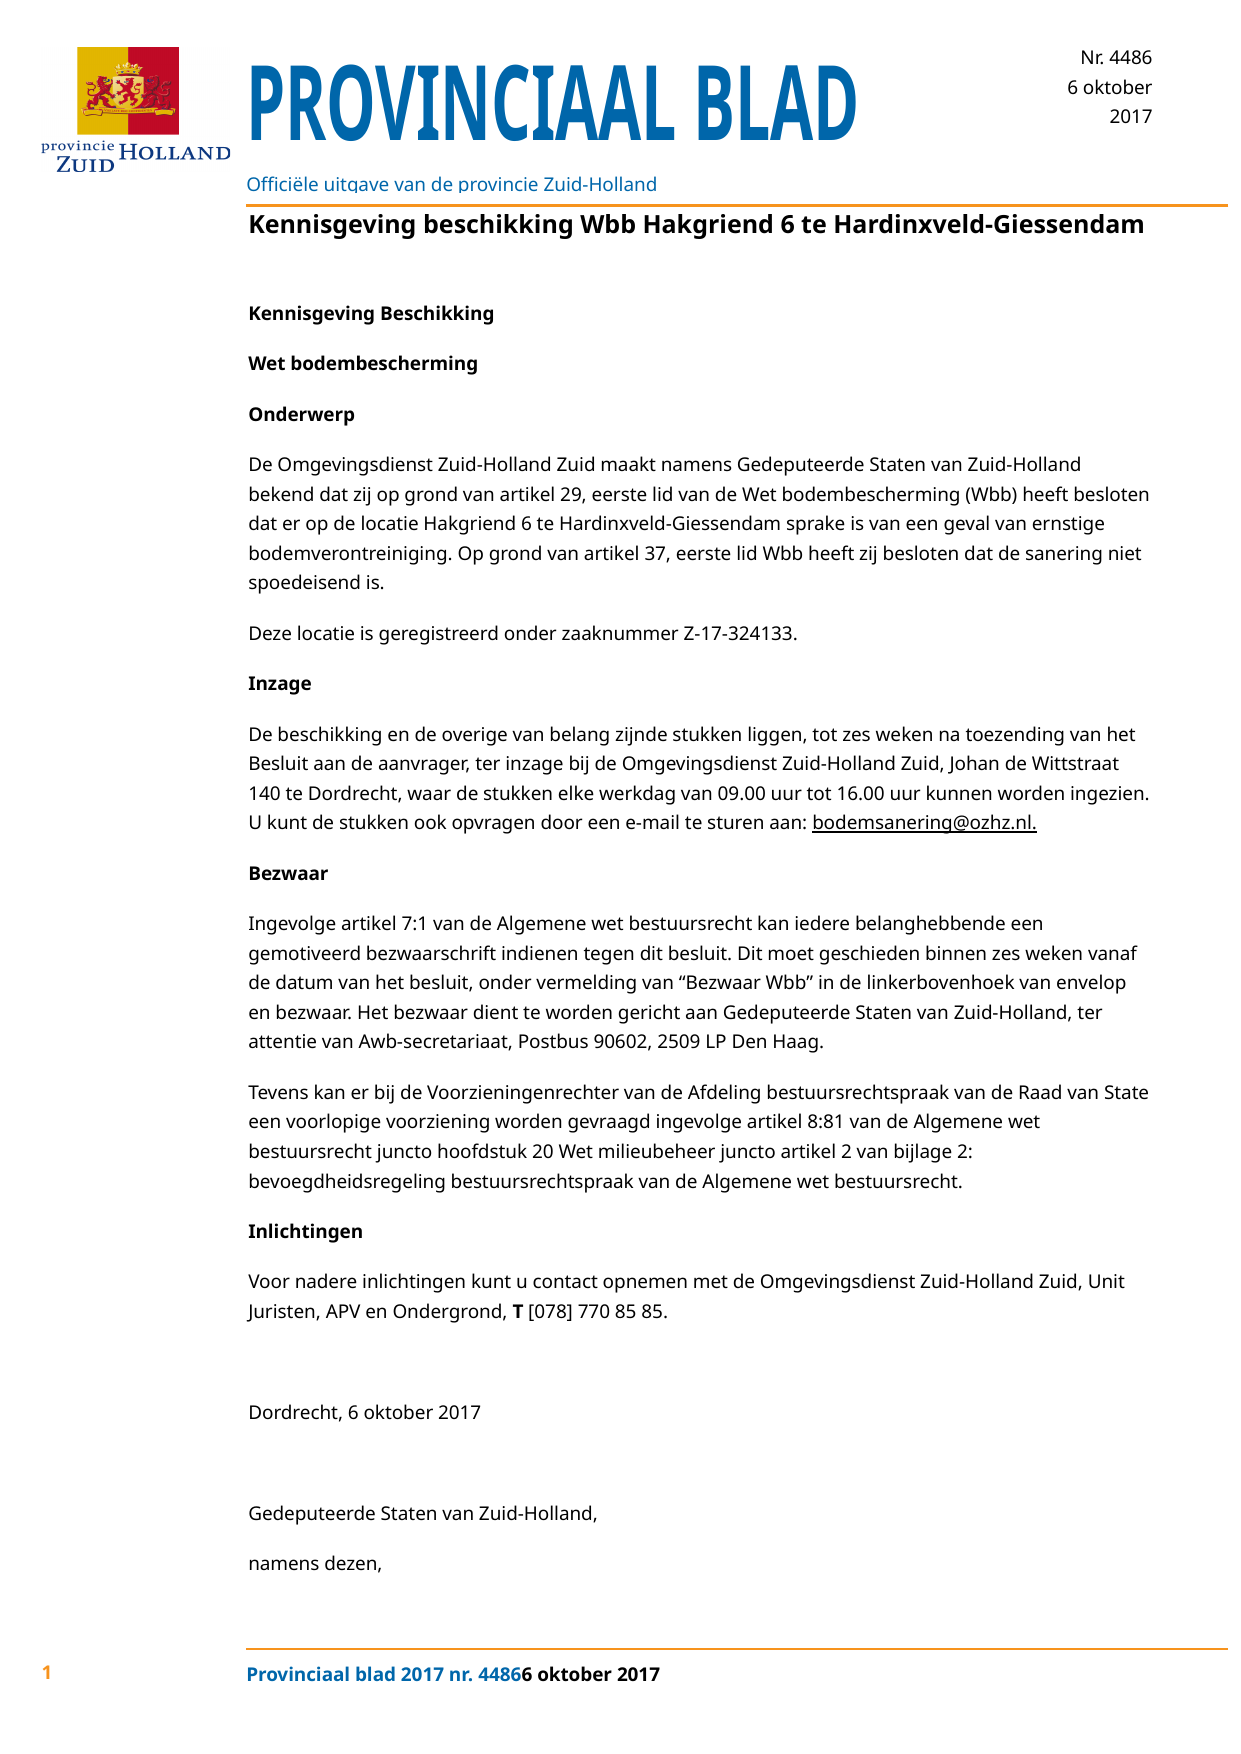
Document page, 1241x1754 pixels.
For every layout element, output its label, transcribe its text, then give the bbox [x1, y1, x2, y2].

text Inlichtingen [248, 1218, 1152, 1244]
text Inzage [248, 670, 1152, 696]
text Voor nadere inlichtingen kunt u contact opnemen met de Omgevingsdienst Zuid-Holland Zuid, Unit Juristen, APV en Ondergrond, T [078] 770 85 85. [248, 1269, 1152, 1324]
text Onderwerp [248, 401, 1152, 426]
text Deze locatie is geregistreerd onder zaaknummer Z-17-324133. [248, 620, 1152, 646]
picture [41, 47, 231, 172]
text Wet bodembescherming [248, 350, 1152, 376]
text Bezwaar [248, 860, 1152, 886]
text Ingevolge artikel 7:1 van de Algemene wet bestuursrecht kan iedere belanghebbende een gemotiveerd bezwaarschrift indienen tegen dit besluit. Dit moet geschieden binnen zes weken vanaf de datum van het besluit, onder vermelding van “Bezwaar Wbb” in de linkerbovenhoek van envelop en bezwaar. Het bezwaar dient te worden gericht aan Gedeputeerde Staten van Zuid-Holland, ter attentie van Awb-secretariaat, Postbus 90602, 2509 LP Den Haag. [248, 910, 1152, 1054]
text Kennisgeving beschikking Wbb Hakgriend 6 te Hardinxveld-Giessendam [248, 207, 1152, 241]
text Tevens kan er bij de Voorzieningenrechter van de Afdeling bestuursrechtspraak van de Raad van State een voorlopige voorziening worden gevraagd ingevolge artikel 8:81 van de Algemene wet bestuursrecht juncto hoofdstuk 20 Wet milieubeheer juncto artikel 2 van bijlage 2: bevoegdheidsregeling bestuursrechtspraak van de Algemene wet bestuursrecht. [248, 1079, 1152, 1193]
text Gedeputeerde Staten van Zuid-Holland, [248, 1500, 1152, 1526]
text Dordrecht, 6 oktober 2017 [248, 1399, 1152, 1425]
text Kennisgeving Beschikking [248, 300, 1152, 326]
text De beschikking en de overige van belang zijnde stukken liggen, tot zes weken na toezending van het Besluit aan de aanvrager, ter inzage bij de Omgevingsdienst Zuid-Holland Zuid, Johan de Wittstraat 140 te Dordrecht, waar de stukken elke werkdag van 09.00 uur tot 16.00 uur kunnen worden ingezien. U kunt de stukken ook opvragen door een e-mail te sturen aan: bodemsanering@ozhz.nl. [248, 721, 1152, 835]
text namens dezen, [248, 1550, 1152, 1576]
text De Omgevingsdienst Zuid-Holland Zuid maakt namens Gedeputeerde Staten van Zuid-Holland bekend dat zij op grond van artikel 29, eerste lid van de Wet bodembescherming (Wbb) heeft besloten dat er op de locatie Hakgriend 6 te Hardinxveld-Giessendam sprake is van een geval van ernstige bodemverontreiniging. Op grond van artikel 37, eerste lid Wbb heeft zij besloten dat de sanering niet spoedeisend is. [248, 451, 1152, 595]
